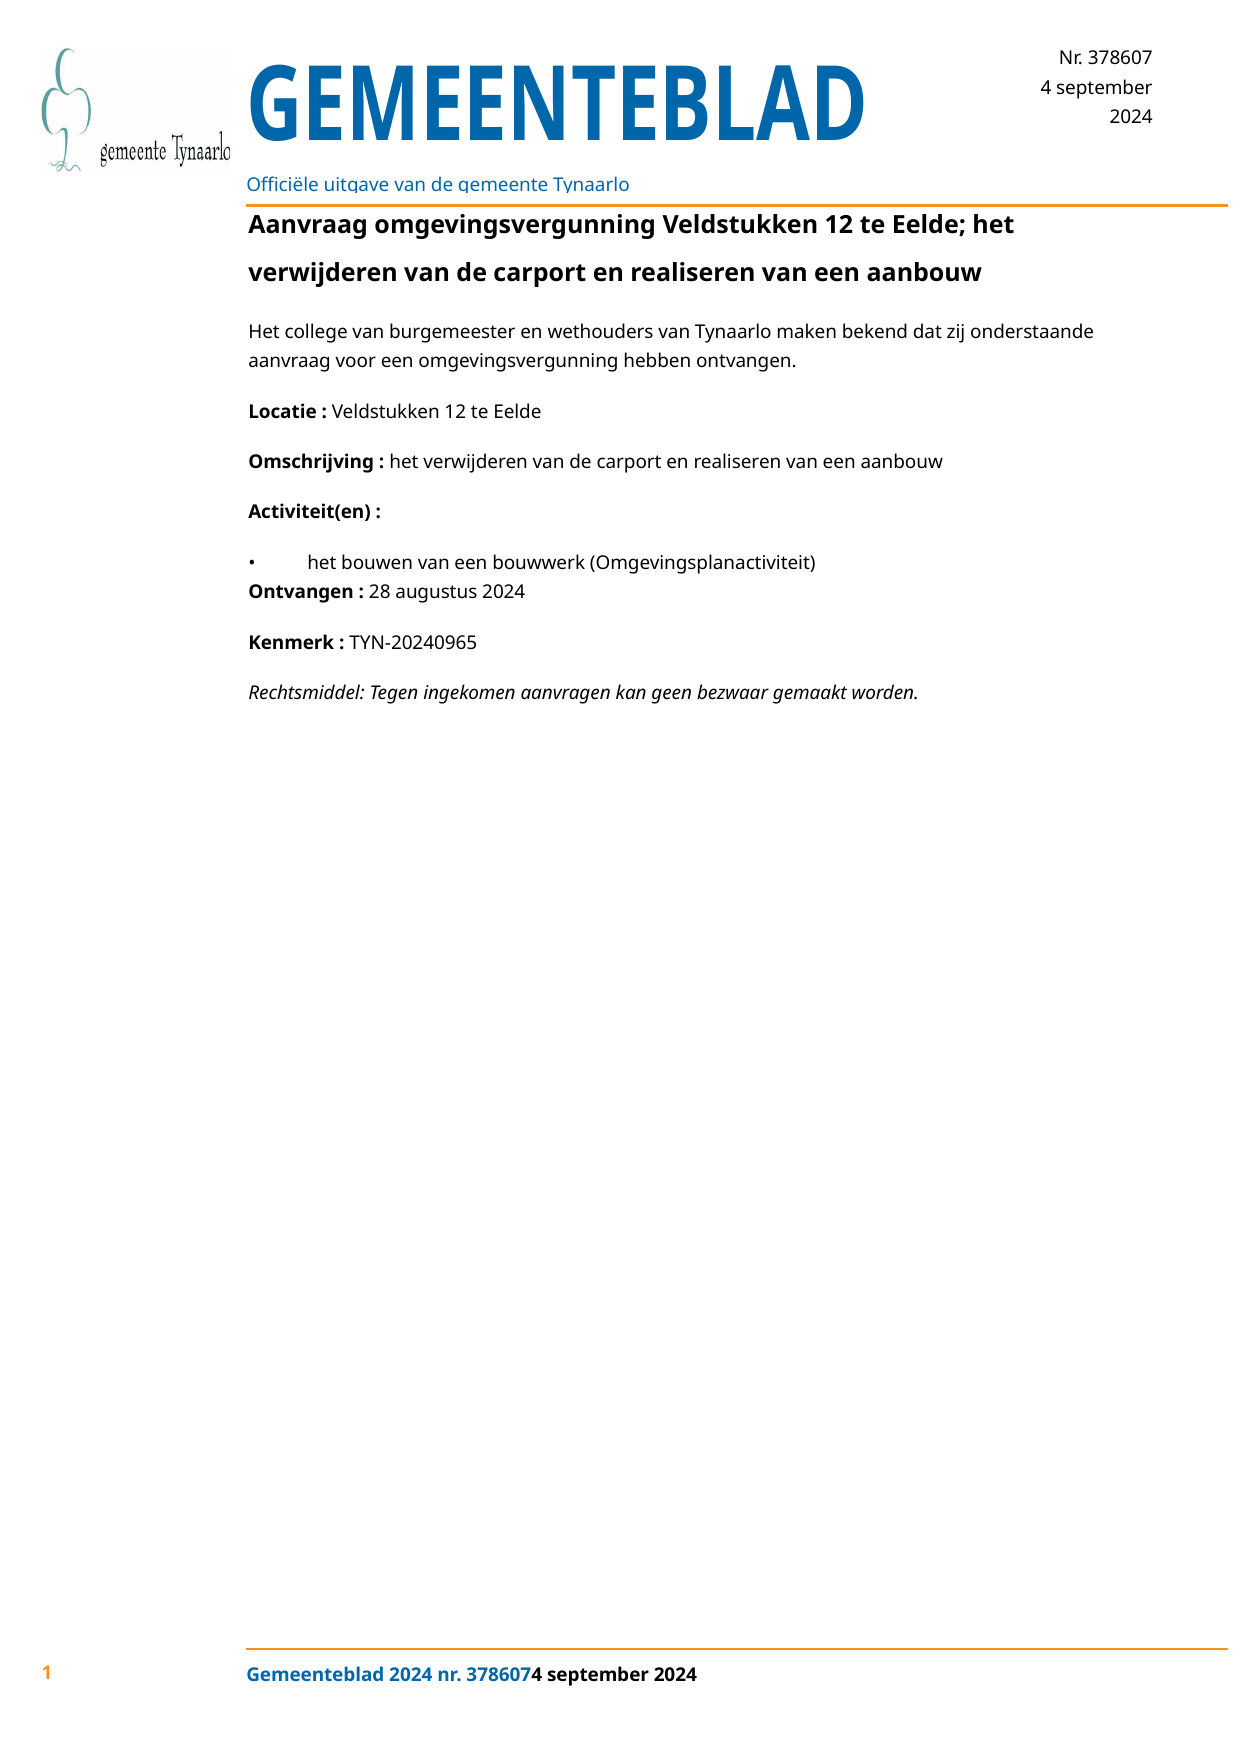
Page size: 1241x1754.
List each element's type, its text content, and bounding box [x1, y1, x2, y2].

text Ontvangen : 28 augustus 2024 [248, 579, 1152, 604]
picture [41, 47, 231, 172]
text Aanvraag omgevingsvergunning Veldstukken 12 te Eelde; het verwijderen van de carport en realiseren van een aanbouw [248, 207, 1152, 288]
text Locatie : Veldstukken 12 te Eelde [248, 398, 1152, 424]
text Rechtsmiddel: Tegen ingekomen aanvragen kan geen bezwaar gemaakt worden. [248, 679, 1152, 705]
text Kenmerk : TYN-20240965 [248, 629, 1152, 655]
text Omschrijving : het verwijderen van de carport en realiseren van een aanbouw [248, 448, 1152, 474]
text Het college van burgemeester en wethouders van Tynaarlo maken bekend dat zij onderstaande aanvraag voor een omgevingsvergunning hebben ontvangen. [248, 318, 1152, 373]
text Activiteit(en) : [248, 499, 1152, 524]
list het bouwen van een bouwwerk (Omgevingsplanactiviteit) [248, 549, 1152, 575]
